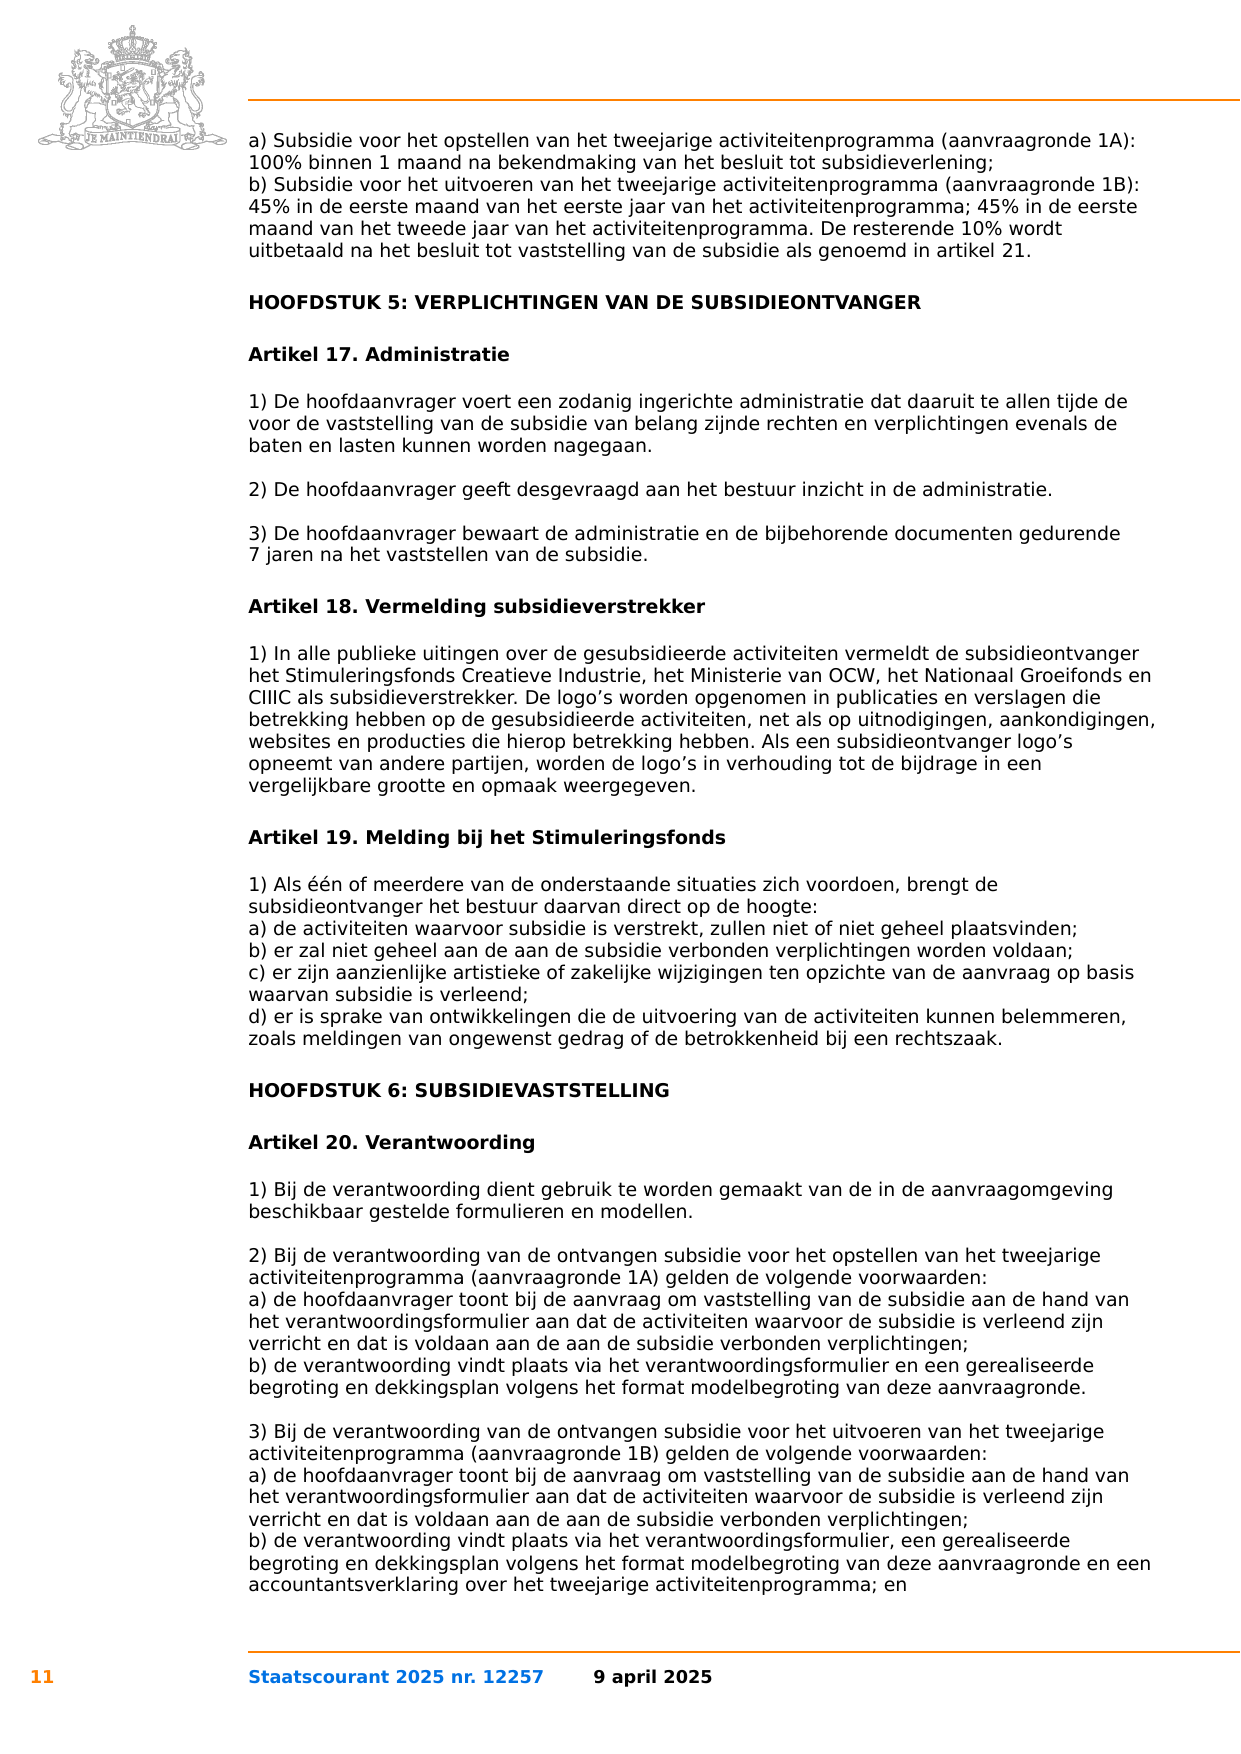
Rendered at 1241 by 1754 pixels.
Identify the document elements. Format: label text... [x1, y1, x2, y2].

text 1) De hoofdaanvrager voert een zodanig ingerichte administratie dat daaruit te allen tijde de voor de vaststelling van de subsidie van belang zijnde rechten en verplichtingen evenals de baten en lasten kunnen worden nagegaan. [248, 391, 1163, 457]
text 1) Als één of meerdere van de onderstaande situaties zich voordoen, brengt de subsidieontvanger het bestuur daarvan direct op de hoogte: [248, 874, 1163, 918]
text 2) De hoofdaanvrager geeft desgevraagd aan het bestuur inzicht in de administratie. [248, 478, 1163, 501]
text a) de activiteiten waarvoor subsidie is verstrekt, zullen niet of niet geheel plaatsvinden; [248, 918, 1163, 940]
text a) de hoofdaanvrager toont bij de aanvraag om vaststelling van de subsidie aan de hand van het verantwoordingsformulier aan dat de activiteiten waarvoor de subsidie is verleend zijn verricht en dat is voldaan aan de aan de subsidie verbonden verplichtingen; [248, 1289, 1163, 1355]
subtitle HOOFDSTUK 5: VERPLICHTINGEN VAN DE SUBSIDIEONTVANGER [248, 292, 1163, 314]
subtitle Artikel 18. Vermelding subsidieverstrekker [248, 596, 1163, 618]
subtitle Artikel 19. Melding bij het Stimuleringsfonds [248, 827, 1163, 849]
text b) de verantwoording vindt plaats via het verantwoordingsformulier, een gerealiseerde begroting en dekkingsplan volgens het format modelbegroting van deze aanvraagronde en een accountantsverklaring over het tweejarige activiteitenprogramma; en [248, 1530, 1163, 1596]
text 3) Bij de verantwoording van de ontvangen subsidie voor het uitvoeren van het tweejarige activiteitenprogramma (aanvraagronde 1B) gelden de volgende voorwaarden: [248, 1421, 1163, 1464]
text b) Subsidie voor het uitvoeren van het tweejarige activiteitenprogramma (aanvraagronde 1B): 45% in de eerste maand van het eerste jaar van het activiteitenprogramma; 45% in de eerste maand van het tweede jaar van het activiteitenprogramma. De resterende 10% wordt uitbetaald na het besluit tot vaststelling van de subsidie als genoemd in artikel 21. [248, 174, 1163, 262]
subtitle Artikel 20. Verantwoording [248, 1132, 1163, 1154]
subtitle Artikel 17. Administratie [248, 344, 1163, 366]
text 1) Bij de verantwoording dient gebruik te worden gemaakt van de in de aanvraagomgeving beschikbaar gestelde formulieren en modellen. [248, 1179, 1163, 1223]
text c) er zijn aanzienlijke artistieke of zakelijke wijzigingen ten opzichte van de aanvraag op basis waarvan subsidie is verleend; [248, 962, 1163, 1006]
text 2) Bij de verantwoording van de ontvangen subsidie voor het opstellen van het tweejarige activiteitenprogramma (aanvraagronde 1A) gelden de volgende voorwaarden: [248, 1245, 1163, 1289]
text b) er zal niet geheel aan de aan de subsidie verbonden verplichtingen worden voldaan; [248, 940, 1163, 962]
text 3) De hoofdaanvrager bewaart de administratie en de bijbehorende documenten gedurende 7 jaren na het vaststellen van de subsidie. [248, 522, 1163, 566]
subtitle HOOFDSTUK 6: SUBSIDIEVASTSTELLING [248, 1080, 1163, 1102]
text a) Subsidie voor het opstellen van het tweejarige activiteitenprogramma (aanvraagronde 1A): 100% binnen 1 maand na bekendmaking van het besluit tot subsidieverlening; [248, 130, 1163, 174]
text b) de verantwoording vindt plaats via het verantwoordingsformulier en een gerealiseerde begroting en dekkingsplan volgens het format modelbegroting van deze aanvraagronde. [248, 1355, 1163, 1399]
text d) er is sprake van ontwikkelingen die de uitvoering van de activiteiten kunnen belemmeren, zoals meldingen van ongewenst gedrag of de betrokkenheid bij een rechtszaak. [248, 1006, 1163, 1050]
text a) de hoofdaanvrager toont bij de aanvraag om vaststelling van de subsidie aan de hand van het verantwoordingsformulier aan dat de activiteiten waarvoor de subsidie is verleend zijn verricht en dat is voldaan aan de aan de subsidie verbonden verplichtingen; [248, 1464, 1163, 1530]
text 1) In alle publieke uitingen over de gesubsidieerde activiteiten vermeldt de subsidieontvanger het Stimuleringsfonds Creatieve Industrie, het Ministerie van OCW, het Nationaal Groeifonds en CIIIC als subsidieverstrekker. De logo’s worden opgenomen in publicaties en verslagen die betrekking hebben op de gesubsidieerde activiteiten, net als op uitnodigingen, aankondigingen, websites en producties die hierop betrekking hebben. Als een subsidieontvanger logo’s opneemt van andere partijen, worden de logo’s in verhouding tot de bijdrage in een vergelijkbare grootte en opmaak weergegeven. [248, 643, 1163, 797]
picture [38, 25, 227, 150]
